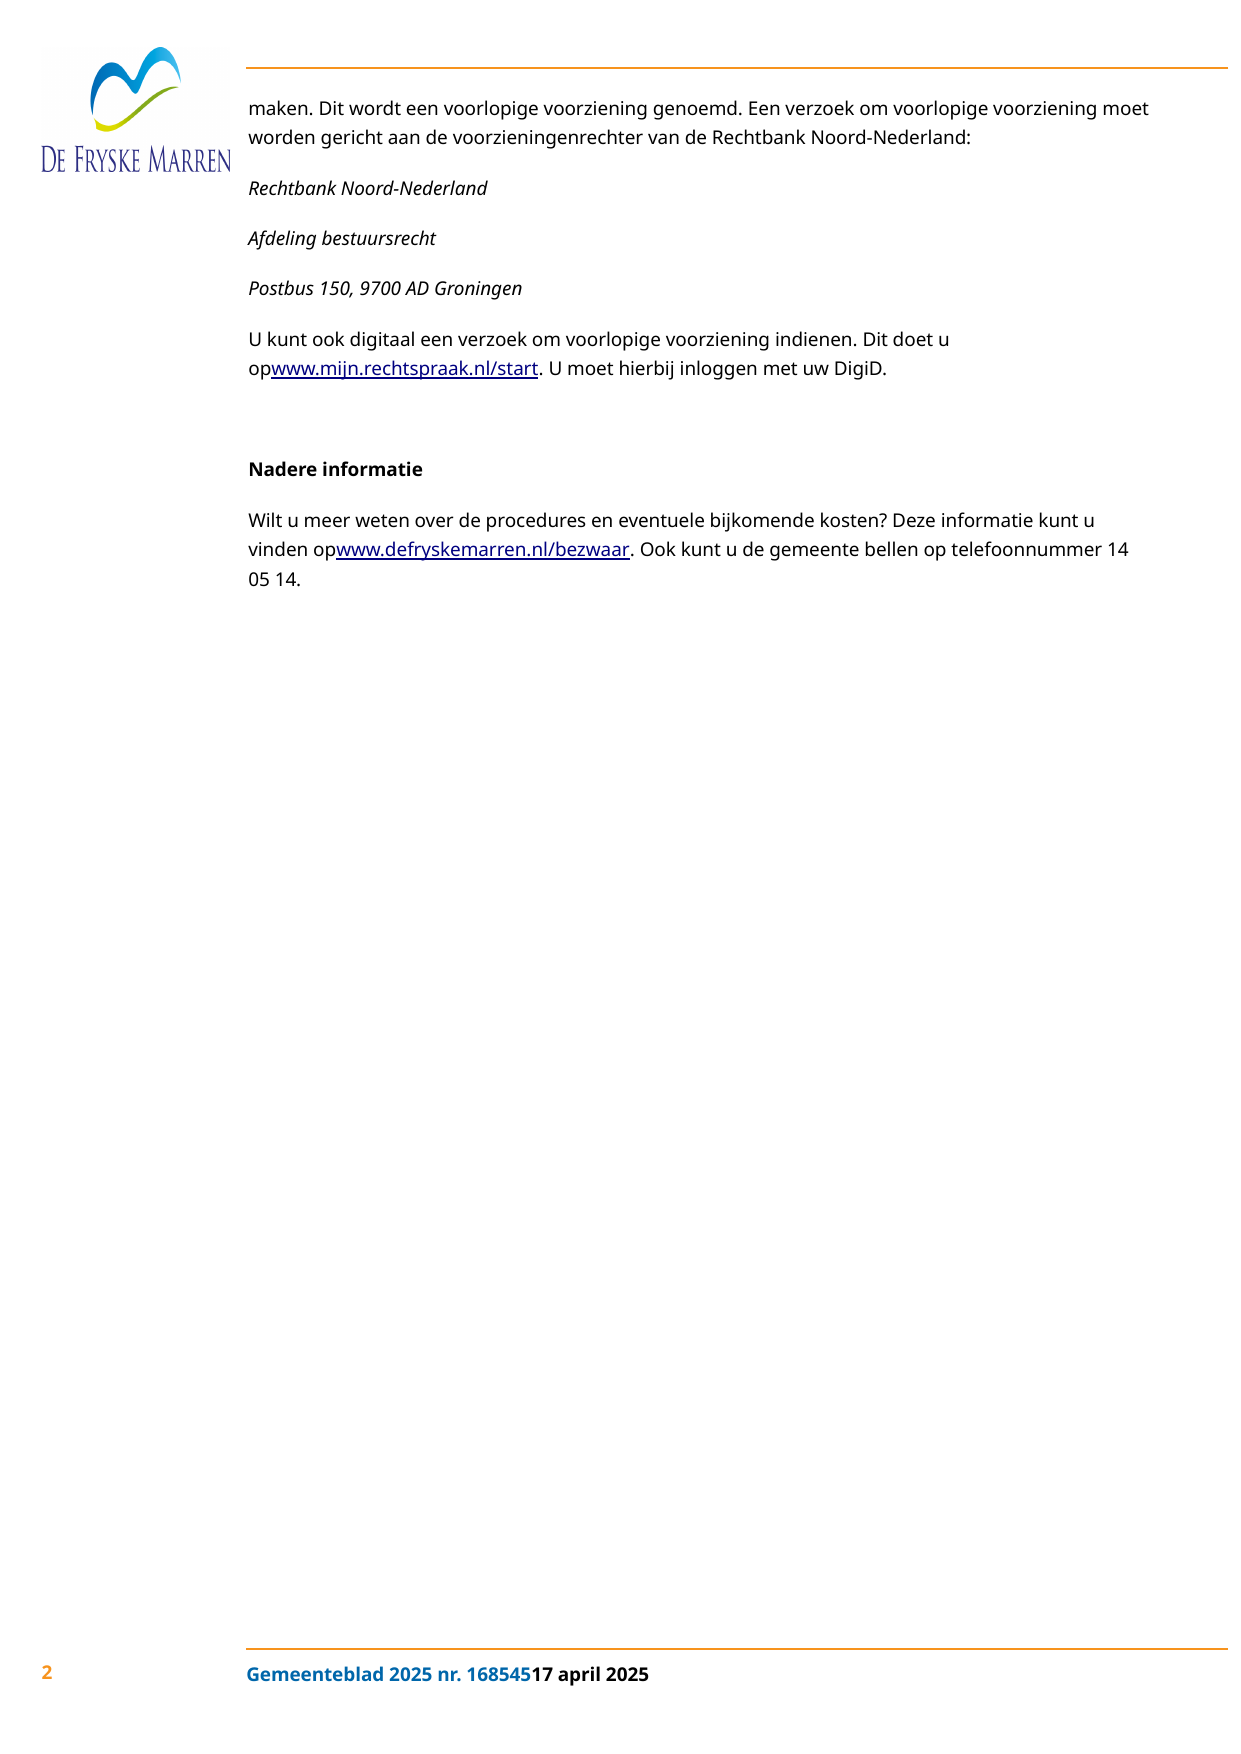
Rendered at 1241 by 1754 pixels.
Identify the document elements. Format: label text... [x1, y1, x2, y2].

text U kunt ook digitaal een verzoek om voorlopige voorziening indienen. Dit doet u opwww.mijn.rechtspraak.nl/start. U moet hierbij inloggen met uw DigiD. [248, 326, 1152, 381]
text Nadere informatie [248, 456, 1152, 482]
picture [41, 47, 231, 172]
text Afdeling bestuursrecht [248, 225, 1152, 251]
text Rechtbank Noord-Nederland [248, 175, 1152, 201]
text Wilt u meer weten over de procedures en eventuele bijkomende kosten? Deze informatie kunt u vinden opwww.defryskemarren.nl/bezwaar. Ook kunt u de gemeente bellen op telefoonnummer 14 05 14. [248, 507, 1152, 592]
text Postbus 150, 9700 AD Groningen [248, 276, 1152, 301]
text maken. Dit wordt een voorlopige voorziening genoemd. Een verzoek om voorlopige voorziening moet worden gericht aan de voorzieningenrechter van de Rechtbank Noord-Nederland: [248, 95, 1152, 150]
